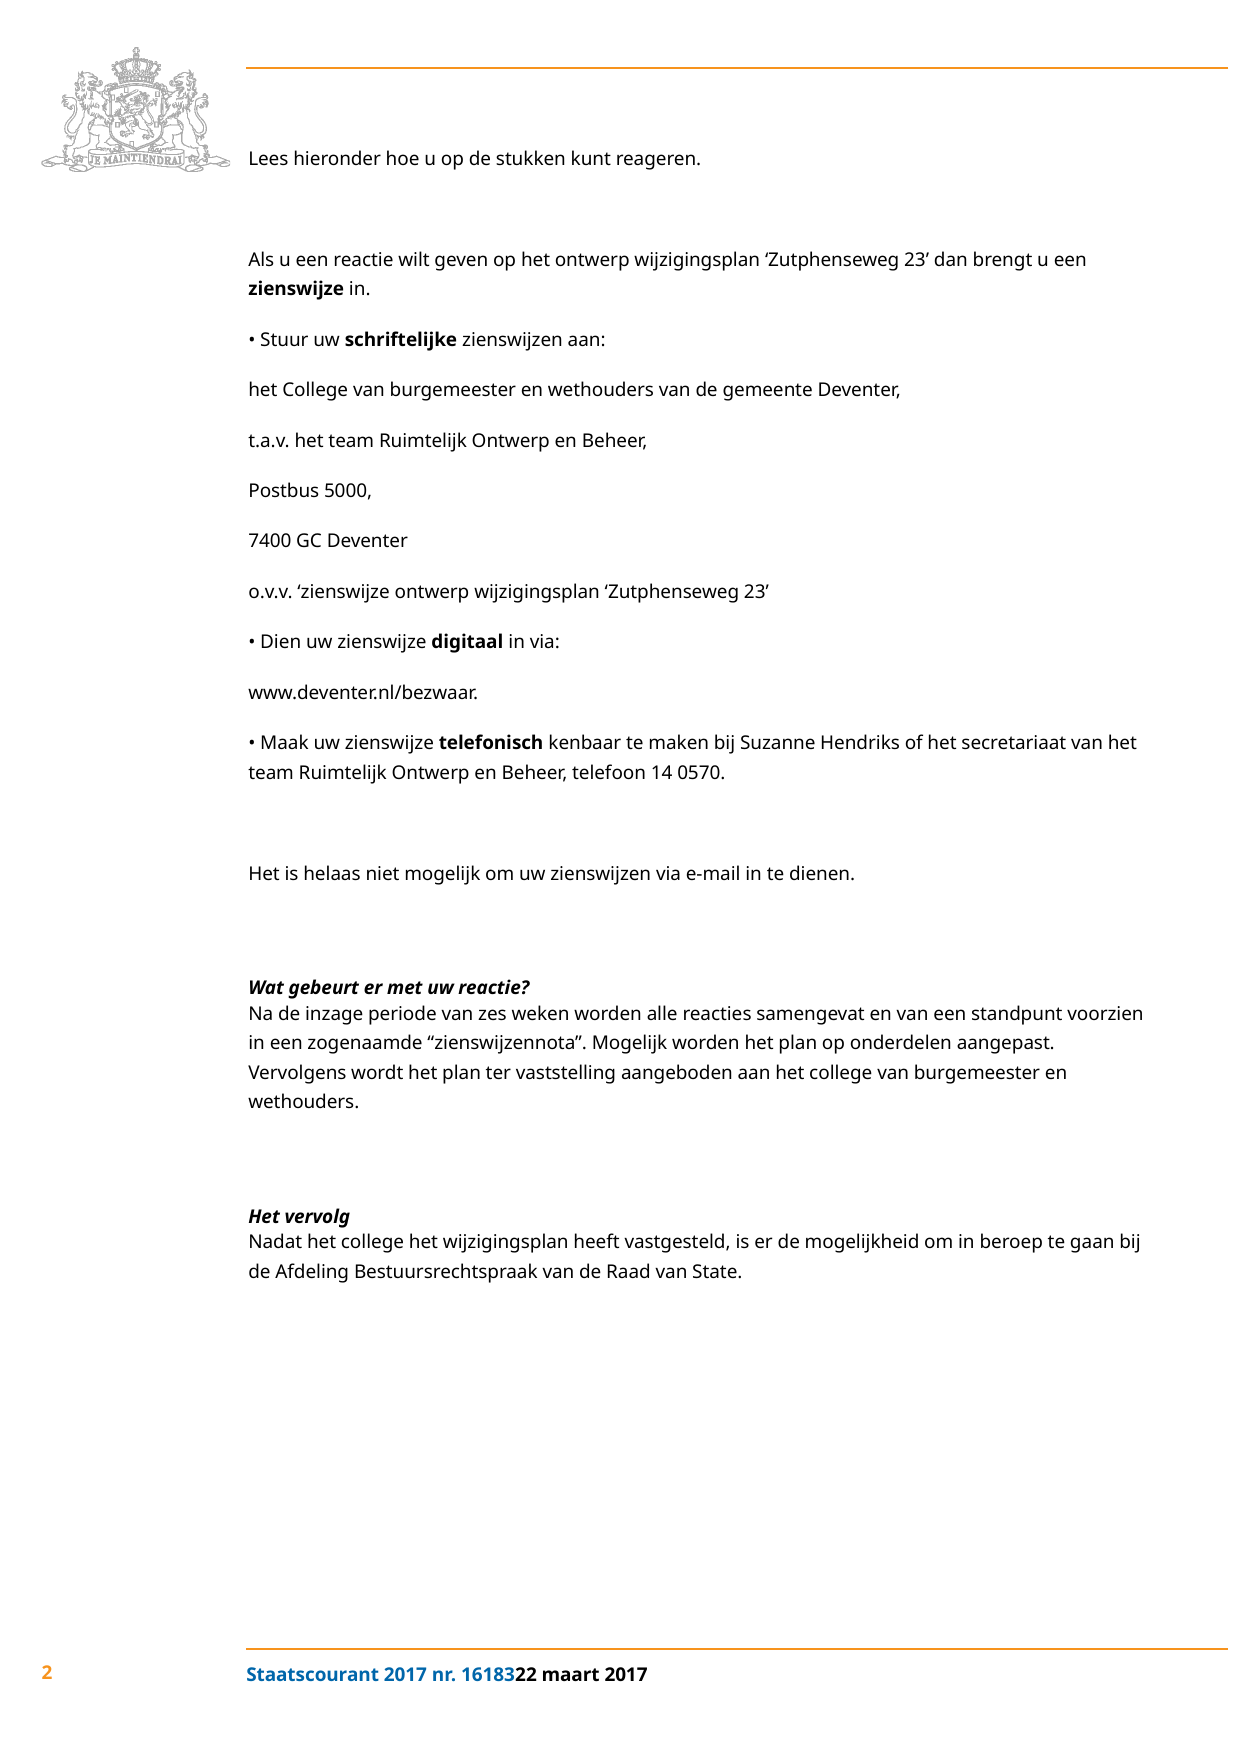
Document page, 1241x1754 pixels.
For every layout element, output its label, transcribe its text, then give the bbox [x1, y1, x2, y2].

text • Stuur uw schriftelijke zienswijzen aan: [248, 326, 1152, 352]
text Postbus 5000, [248, 477, 1152, 503]
text www.deventer.nl/bezwaar. [248, 679, 1152, 705]
text o.v.v. ‘zienswijze ontwerp wijzigingsplan ‘Zutphenseweg 23’ [248, 578, 1152, 604]
text Als u een reactie wilt geven op het ontwerp wijzigingsplan ‘Zutphenseweg 23’ dan brengt u een zienswijze in. [248, 246, 1152, 301]
text Wat gebeurt er met uw reactie? [248, 974, 1152, 1000]
text het College van burgemeester en wethouders van de gemeente Deventer, [248, 376, 1152, 402]
text • Dien uw zienswijze digitaal in via: [248, 628, 1152, 654]
text t.a.v. het team Ruimtelijk Ontwerp en Beheer, [248, 427, 1152, 453]
text Lees hieronder hoe u op de stukken kunt reageren. [248, 145, 1152, 171]
picture [41, 47, 231, 172]
text Het vervolg [248, 1203, 1152, 1229]
text • Maak uw zienswijze telefonisch kenbaar te maken bij Suzanne Hendriks of het secretariaat van het team Ruimtelijk Ontwerp en Beheer, telefoon 14 0570. [248, 729, 1152, 785]
text Na de inzage periode van zes weken worden alle reacties samengevat en van een standpunt voorzien in een zogenaamde “zienswijzennota”. Mogelijk worden het plan op onderdelen aangepast. Vervolgens wordt het plan ter vaststelling aangeboden aan het college van burgemeester en wethouders. [248, 1000, 1152, 1114]
text Het is helaas niet mogelijk om uw zienswijzen via e-mail in te dienen. [248, 860, 1152, 886]
text 7400 GC Deventer [248, 528, 1152, 553]
text Nadat het college het wijzigingsplan heeft vastgesteld, is er de mogelijkheid om in beroep te gaan bij de Afdeling Bestuursrechtspraak van de Raad van State. [248, 1229, 1152, 1284]
